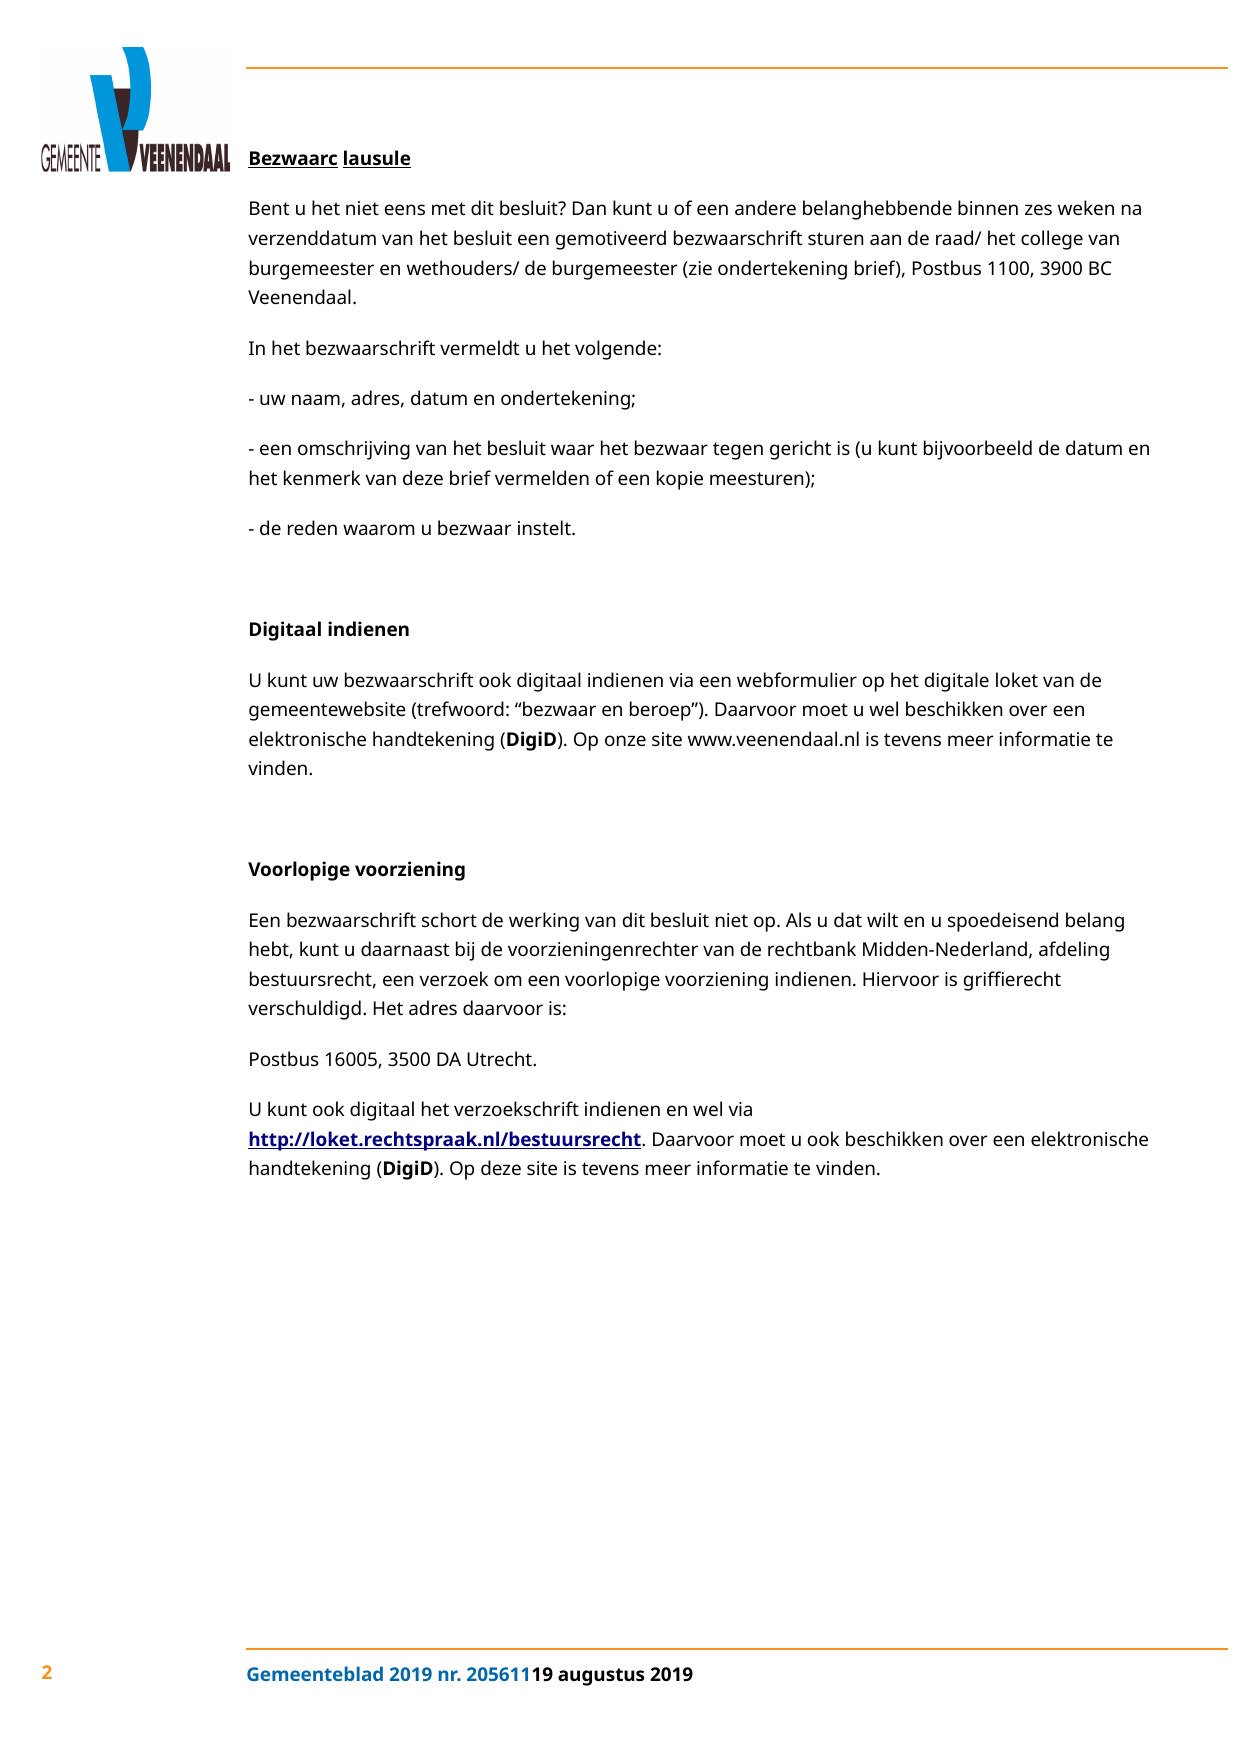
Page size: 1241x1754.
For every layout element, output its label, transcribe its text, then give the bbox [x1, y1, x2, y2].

text In het bezwaarschrift vermeldt u het volgende: [248, 335, 1152, 361]
text Bezwaarc lausule [248, 145, 1152, 171]
text U kunt uw bezwaarschrift ook digitaal indienen via een webformulier op het digitale loket van de gemeentewebsite (trefwoord: “bezwaar en beroep”). Daarvoor moet u wel beschikken over een elektronische handtekening (DigiD). Op onze site www.veenendaal.nl is tevens meer informatie te vinden. [248, 667, 1152, 781]
picture [123, 47, 231, 172]
text Postbus 16005, 3500 DA Utrecht. [248, 1046, 1152, 1072]
text Voorlopige voorziening [248, 856, 1152, 882]
text Een bezwaarschrift schort de werking van dit besluit niet op. Als u dat wilt en u spoedeisend belang hebt, kunt u daarnaast bij de voorzieningenrechter van de rechtbank Midden-Nederland, afdeling bestuursrecht, een verzoek om een voorlopige voorziening indienen. Hiervoor is griffierecht verschuldigd. Het adres daarvoor is: [248, 907, 1152, 1021]
text U kunt ook digitaal het verzoekschrift indienen en wel via http://loket.rechtspraak.nl/bestuursrecht. Daarvoor moet u ook beschikken over een elektronische handtekening (DigiD). Op deze site is tevens meer informatie te vinden. [248, 1096, 1152, 1181]
text Digitaal indienen [248, 616, 1152, 642]
text - een omschrijving van het besluit waar het bezwaar tegen gericht is (u kunt bijvoorbeeld de datum en het kenmerk van deze brief vermelden of een kopie meesturen); [248, 436, 1152, 491]
text - de reden waarom u bezwaar instelt. [248, 516, 1152, 541]
text Bent u het niet eens met dit besluit? Dan kunt u of een andere belanghebbende binnen zes weken na verzenddatum van het besluit een gemotiveerd bezwaarschrift sturen aan de raad/ het college van burgemeester en wethouders/ de burgemeester (zie ondertekening brief), Postbus 1100, 3900 BC Veenendaal. [248, 196, 1152, 310]
text - uw naam, adres, datum en ondertekening; [248, 385, 1152, 411]
picture [41, 47, 130, 172]
